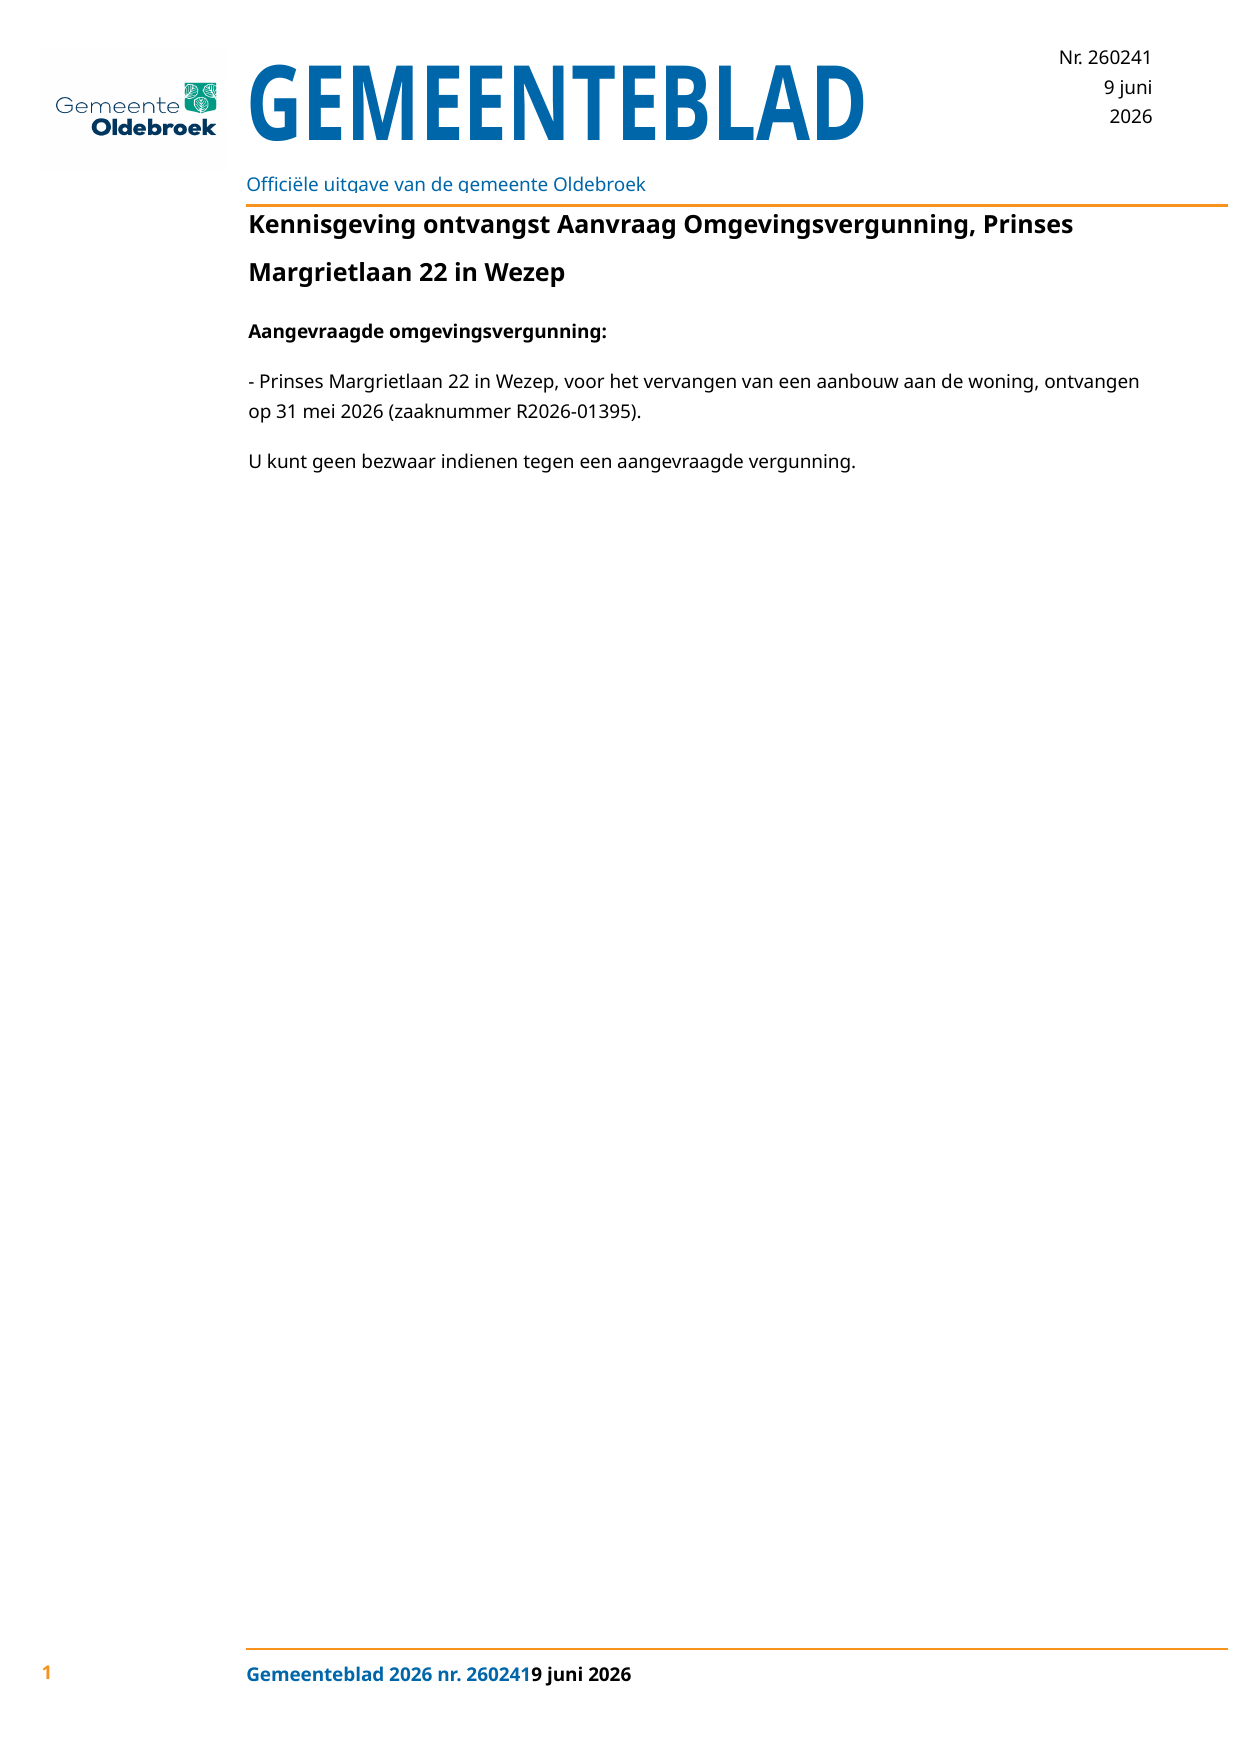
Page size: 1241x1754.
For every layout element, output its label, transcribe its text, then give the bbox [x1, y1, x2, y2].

text - Prinses Margrietlaan 22 in Wezep, voor het vervangen van een aanbouw aan de woning, ontvangen op 31 mei 2026 (zaaknummer R2026-01395). [248, 368, 1152, 424]
text U kunt geen bezwaar indienen tegen een aangevraagde vergunning. [248, 448, 1152, 474]
picture [41, 47, 231, 172]
text Aangevraagde omgevingsvergunning: [248, 318, 1152, 344]
text Kennisgeving ontvangst Aanvraag Omgevingsvergunning, Prinses Margrietlaan 22 in Wezep [248, 207, 1152, 288]
